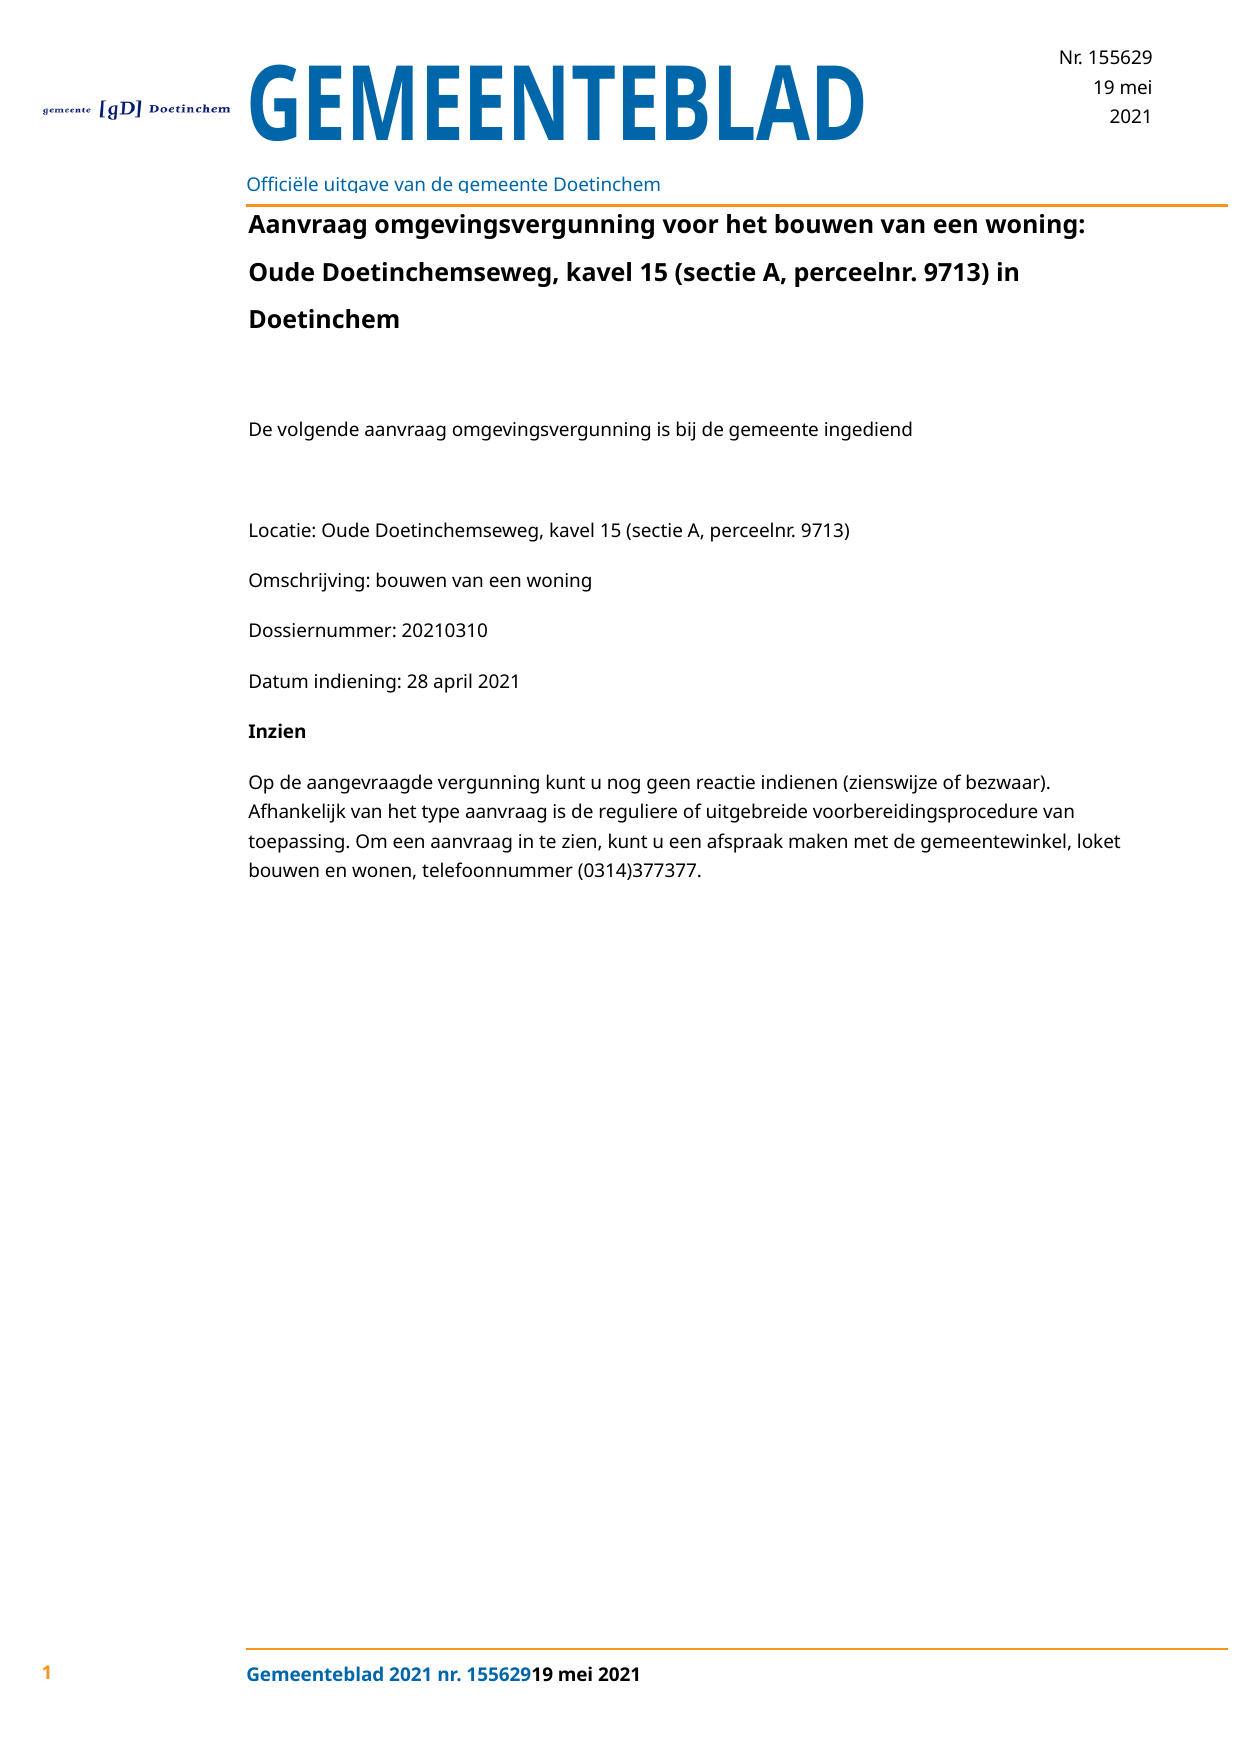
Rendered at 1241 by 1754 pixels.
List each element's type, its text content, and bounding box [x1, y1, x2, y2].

text Omschrijving: bouwen van een woning [248, 567, 1152, 593]
text De volgende aanvraag omgevingsvergunning is bij de gemeente ingediend [248, 416, 1152, 442]
text Inzien [248, 718, 1152, 744]
text Locatie: Oude Doetinchemseweg, kavel 15 (sectie A, perceelnr. 9713) [248, 517, 1152, 542]
text Datum indiening: 28 april 2021 [248, 668, 1152, 694]
picture [41, 47, 231, 172]
text Aanvraag omgevingsvergunning voor het bouwen van een woning: Oude Doetinchemseweg, kavel 15 (sectie A, perceelnr. 9713) in Doetinchem [248, 207, 1152, 336]
text Dossiernummer: 20210310 [248, 618, 1152, 643]
text Op de aangevraagde vergunning kunt u nog geen reactie indienen (zienswijze of bezwaar). Afhankelijk van het type aanvraag is de reguliere of uitgebreide voorbereidingsprocedure van toepassing. Om een aanvraag in te zien, kunt u een afspraak maken met de gemeentewinkel, loket bouwen en wonen, telefoonnummer (0314)377377. [248, 769, 1152, 883]
